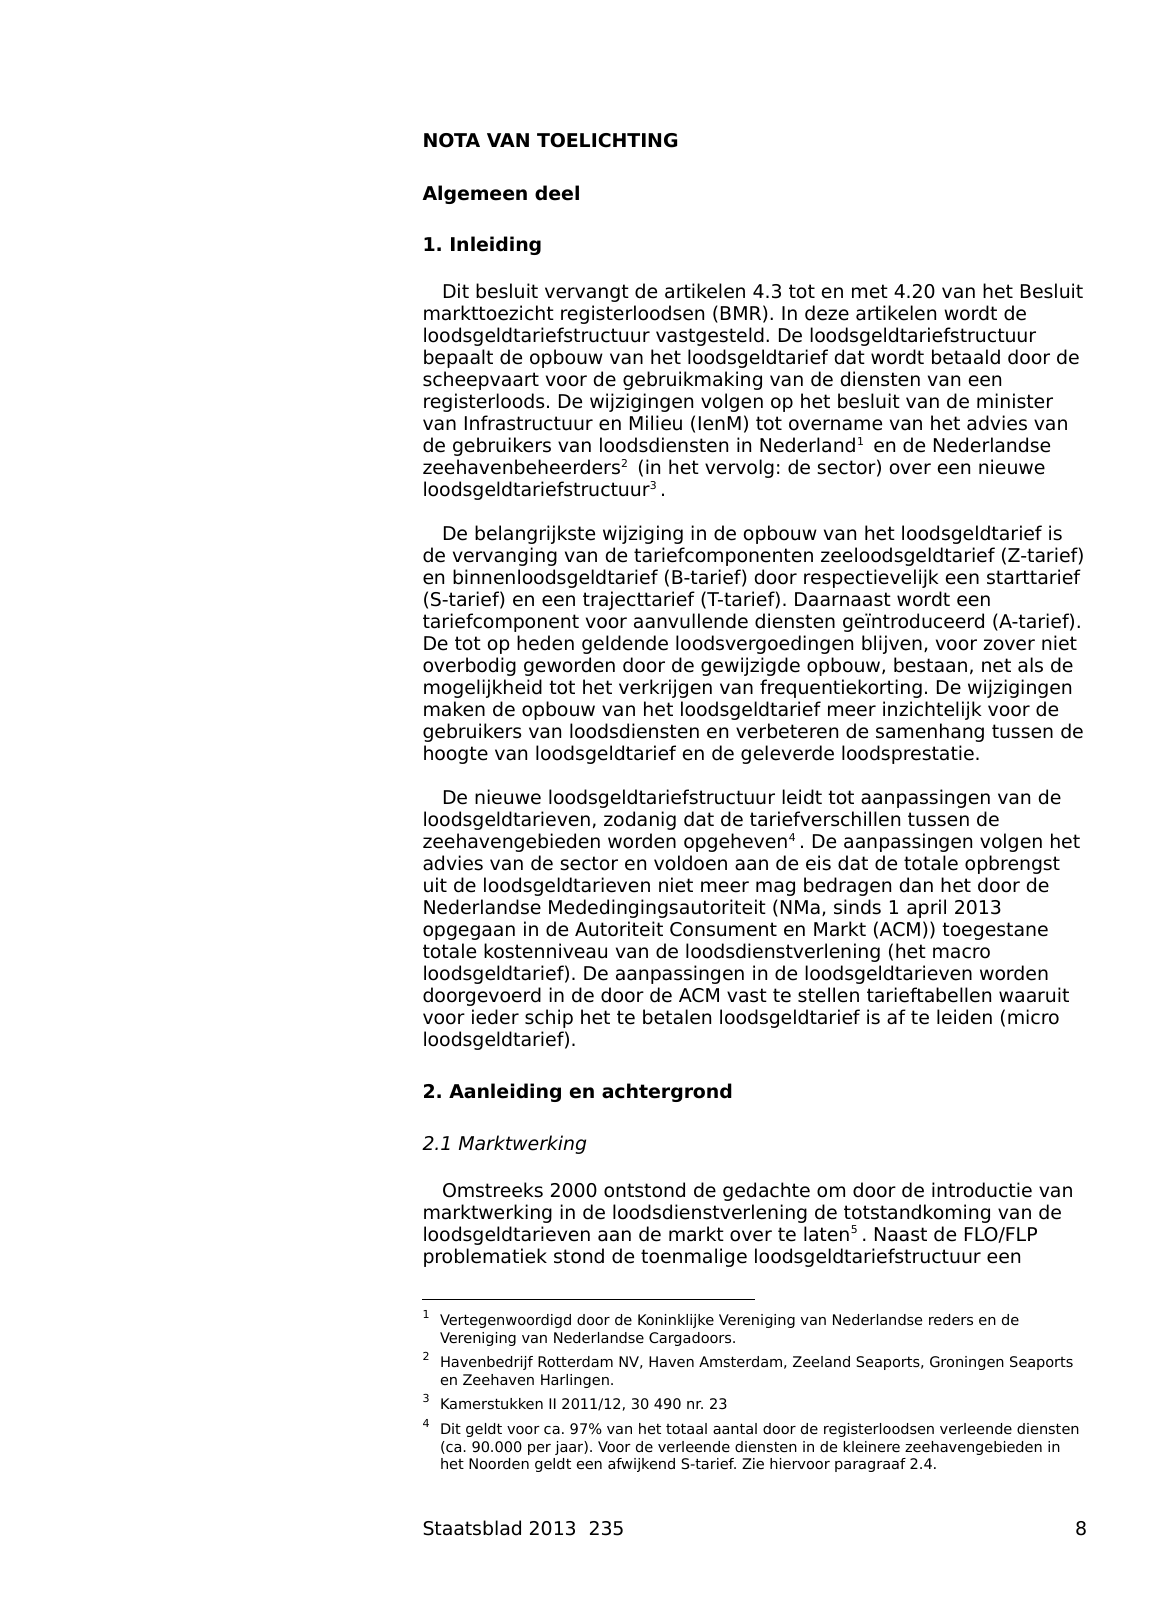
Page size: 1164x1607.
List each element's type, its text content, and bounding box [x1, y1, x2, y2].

text De belangrijkste wijziging in de opbouw van het loodsgeldtarief is de vervanging van de tariefcomponenten zeeloodsgeldtarief (Z-tarief) en binnenloodsgeldtarief (B-tarief) door respectievelijk een starttarief (S-tarief) en een trajecttarief (T-tarief). Daarnaast wordt een tariefcomponent voor aanvullende diensten geïntroduceerd (A-tarief). De tot op heden geldende loodsvergoedingen blijven, voor zover niet overbodig geworden door de gewijzigde opbouw, bestaan, net als de mogelijkheid tot het verkrijgen van frequentiekorting. De wijzigingen maken de opbouw van het loodsgeldtarief meer inzichtelijk voor de gebruikers van loodsdiensten en verbeteren de samenhang tussen de hoogte van loodsgeldtarief en de geleverde loodsprestatie. [422, 523, 1087, 765]
text Dit geldt voor ca. 97% van het totaal aantal door de registerloodsen verleende diensten (ca. 90.000 per jaar). Voor de verleende diensten in de kleinere zeehavengebieden in het Noorden geldt een afwijkend S-tarief. Zie hiervoor paragraaf 2.4. [422, 1417, 1087, 1473]
subtitle 1. Inleiding [422, 234, 1087, 256]
text Dit besluit vervangt de artikelen 4.3 tot en met 4.20 van het Besluit markttoezicht registerloodsen (BMR). In deze artikelen wordt de loodsgeldtariefstructuur vastgesteld. De loodsgeldtariefstructuur bepaalt de opbouw van het loodsgeldtarief dat wordt betaald door de scheepvaart voor de gebruikmaking van de diensten van een registerloods. De wijzigingen volgen op het besluit van de minister van Infrastructuur en Milieu (IenM) tot overname van het advies van de gebruikers van loodsdiensten in Nederland en de Nederlandse zeehavenbeheerders (in het vervolg: de sector) over een nieuwe loodsgeldtariefstructuur. [422, 281, 1087, 501]
text Havenbedrijf Rotterdam NV, Haven Amsterdam, Zeeland Seaports, Groningen Seaports en Zeehaven Harlingen. [422, 1350, 1087, 1389]
subtitle NOTA VAN TOELICHTING [422, 130, 1087, 152]
subtitle 2.1 Marktwerking [422, 1133, 1087, 1155]
subtitle 2. Aanleiding en achtergrond [422, 1081, 1087, 1103]
text Vertegenwoordigd door de Koninklijke Vereniging van Nederlandse reders en de Vereniging van Nederlandse Cargadoors. [422, 1308, 1087, 1347]
text De nieuwe loodsgeldtariefstructuur leidt tot aanpassingen van de loodsgeldtarieven, zodanig dat de tariefverschillen tussen de zeehavengebieden worden opgeheven. De aanpassingen volgen het advies van de sector en voldoen aan de eis dat de totale opbrengst uit de loodsgeldtarieven niet meer mag bedragen dan het door de Nederlandse Mededingingsautoriteit (NMa, sinds 1 april 2013 opgegaan in de Autoriteit Consument en Markt (ACM)) toegestane totale kostenniveau van de loodsdienstverlening (het macro loodsgeldtarief). De aanpassingen in de loodsgeldtarieven worden doorgevoerd in de door de ACM vast te stellen tarieftabellen waaruit voor ieder schip het te betalen loodsgeldtarief is af te leiden (micro loodsgeldtarief). [422, 787, 1087, 1051]
subtitle Algemeen deel [422, 182, 1087, 204]
text Kamerstukken II 2011/12, 30 490 nr. 23 [422, 1392, 1087, 1414]
text Omstreeks 2000 ontstond de gedachte om door de introductie van marktwerking in de loodsdienstverlening de totstandkoming van de loodsgeldtarieven aan de markt over te laten. Naast de FLO/FLP problematiek stond de toenmalige loodsgeldtariefstructuur een [422, 1180, 1087, 1268]
